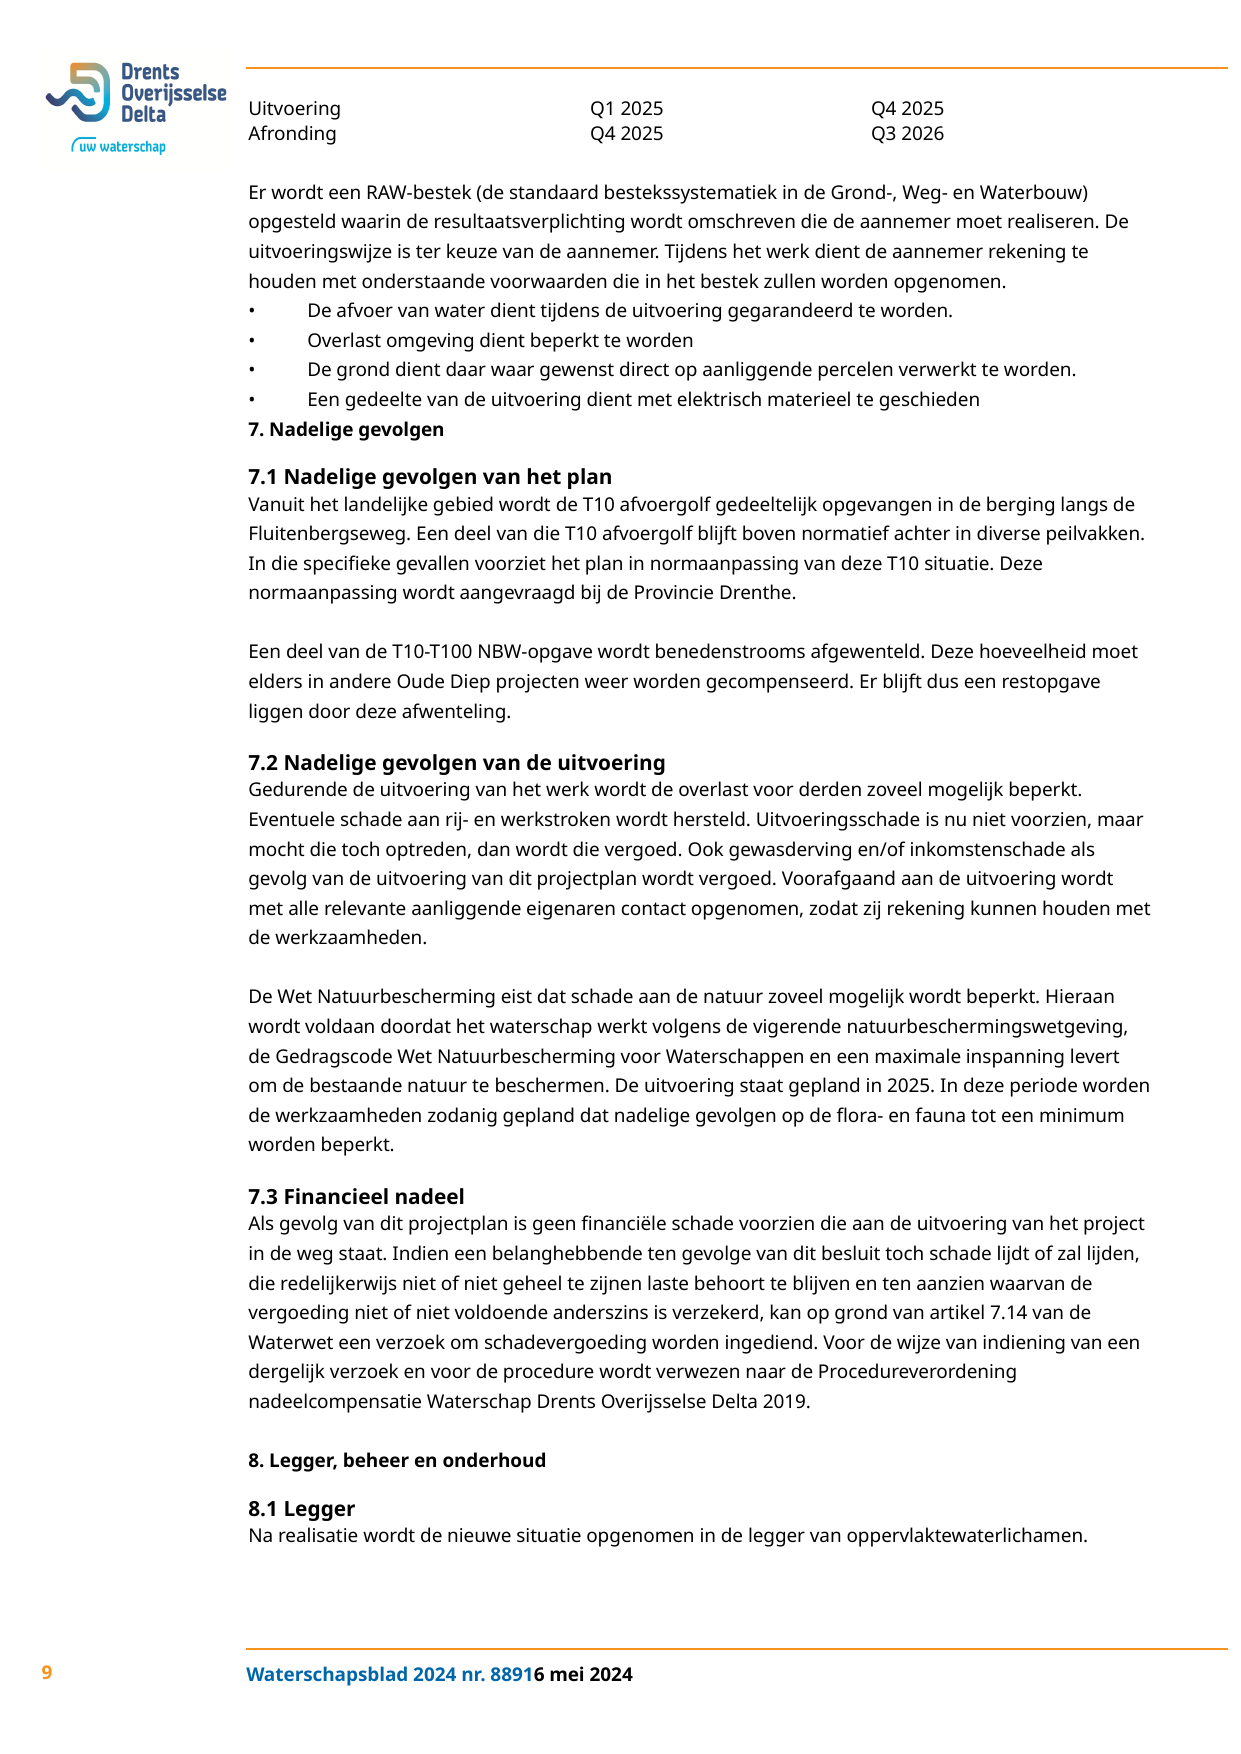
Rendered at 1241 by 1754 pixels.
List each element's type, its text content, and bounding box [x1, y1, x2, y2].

picture [41, 47, 231, 172]
table_cell Q1 2025 [590, 95, 871, 121]
text 7. Nadelige gevolgen [248, 416, 1152, 441]
text Er wordt een RAW-bestek (de standaard bestekssystematiek in de Grond-, Weg- en Waterbouw) opgesteld waarin de resultaatsverplichting wordt omschreven die de aannemer moet realiseren. De uitvoeringswijze is ter keuze van de aannemer. Tijdens het werk dient de aannemer rekening te houden met onderstaande voorwaarden die in het bestek zullen worden opgenomen. [248, 179, 1152, 293]
list De grond dient daar waar gewenst direct op aanliggende percelen verwerkt te worden. [248, 357, 1152, 382]
text 7.1 Nadelige gevolgen van het plan [248, 462, 1152, 491]
list De afvoer van water dient tijdens de uitvoering gegarandeerd te worden. [248, 297, 1152, 323]
text Een deel van de T10-T100 NBW-opgave wordt benedenstrooms afgewenteld. Deze hoeveelheid moet elders in andere Oude Diep projecten weer worden gecompenseerd. Er blijft dus een restopgave liggen door deze afwenteling. [248, 639, 1152, 723]
text Vanuit het landelijke gebied wordt de T10 afvoergolf gedeeltelijk opgevangen in de berging langs de Fluitenbergseweg. Een deel van die T10 afvoergolf blijft boven normatief achter in diverse peilvakken. In die specifieke gevallen voorziet het plan in normaanpassing van deze T10 situatie. Deze normaanpassing wordt aangevraagd bij de Provincie Drenthe. [248, 491, 1152, 605]
text Na realisatie wordt de nieuwe situatie opgenomen in de legger van oppervlaktewaterlichamen. [248, 1522, 1152, 1548]
table_cell Q3 2026 [871, 121, 1152, 146]
text 8. Legger, beheer en onderhoud [248, 1447, 1152, 1473]
text Gedurende de uitvoering van het werk wordt de overlast voor derden zoveel mogelijk beperkt. Eventuele schade aan rij- en werkstroken wordt hersteld. Uitvoeringsschade is nu niet voorzien, maar mocht die toch optreden, dan wordt die vergoed. Ook gewasderving en/of inkomstenschade als gevolg van de uitvoering van dit projectplan wordt vergoed. Voorafgaand aan de uitvoering wordt met alle relevante aanliggende eigenaren contact opgenomen, zodat zij rekening kunnen houden met de werkzaamheden. [248, 777, 1152, 950]
text 7.2 Nadelige gevolgen van de uitvoering [248, 748, 1152, 777]
table_cell Q4 2025 [590, 121, 871, 146]
list Overlast omgeving dient beperkt te worden [248, 327, 1152, 353]
text Als gevolg van dit projectplan is geen financiële schade voorzien die aan de uitvoering van het project in de weg staat. Indien een belanghebbende ten gevolge van dit besluit toch schade lijdt of zal lijden, die redelijkerwijs niet of niet geheel te zijnen laste behoort te blijven en ten aanzien waarvan de vergoeding niet of niet voldoende anderszins is verzekerd, kan op grond van artikel 7.14 van de Waterwet een verzoek om schadevergoeding worden ingediend. Voor de wijze van indiening van een dergelijk verzoek en voor de procedure wordt verwezen naar de Procedureverordening nadeelcompensatie Waterschap Drents Overijsselse Delta 2019. [248, 1211, 1152, 1414]
table_cell Uitvoering [248, 95, 590, 121]
text De Wet Natuurbescherming eist dat schade aan de natuur zoveel mogelijk wordt beperkt. Hieraan wordt voldaan doordat het waterschap werkt volgens de vigerende natuurbeschermingswetgeving, de Gedragscode Wet Natuurbescherming voor Waterschappen en een maximale inspanning levert om de bestaande natuur te beschermen. De uitvoering staat gepland in 2025. In deze periode worden de werkzaamheden zodanig gepland dat nadelige gevolgen op de flora- en fauna tot een minimum worden beperkt. [248, 984, 1152, 1157]
text 8.1 Legger [248, 1494, 1152, 1522]
text 7.3 Financieel nadeel [248, 1182, 1152, 1211]
list Een gedeelte van de uitvoering dient met elektrisch materieel te geschieden [248, 386, 1152, 412]
table_cell Q4 2025 [871, 95, 1152, 121]
table_cell Afronding [248, 121, 590, 146]
